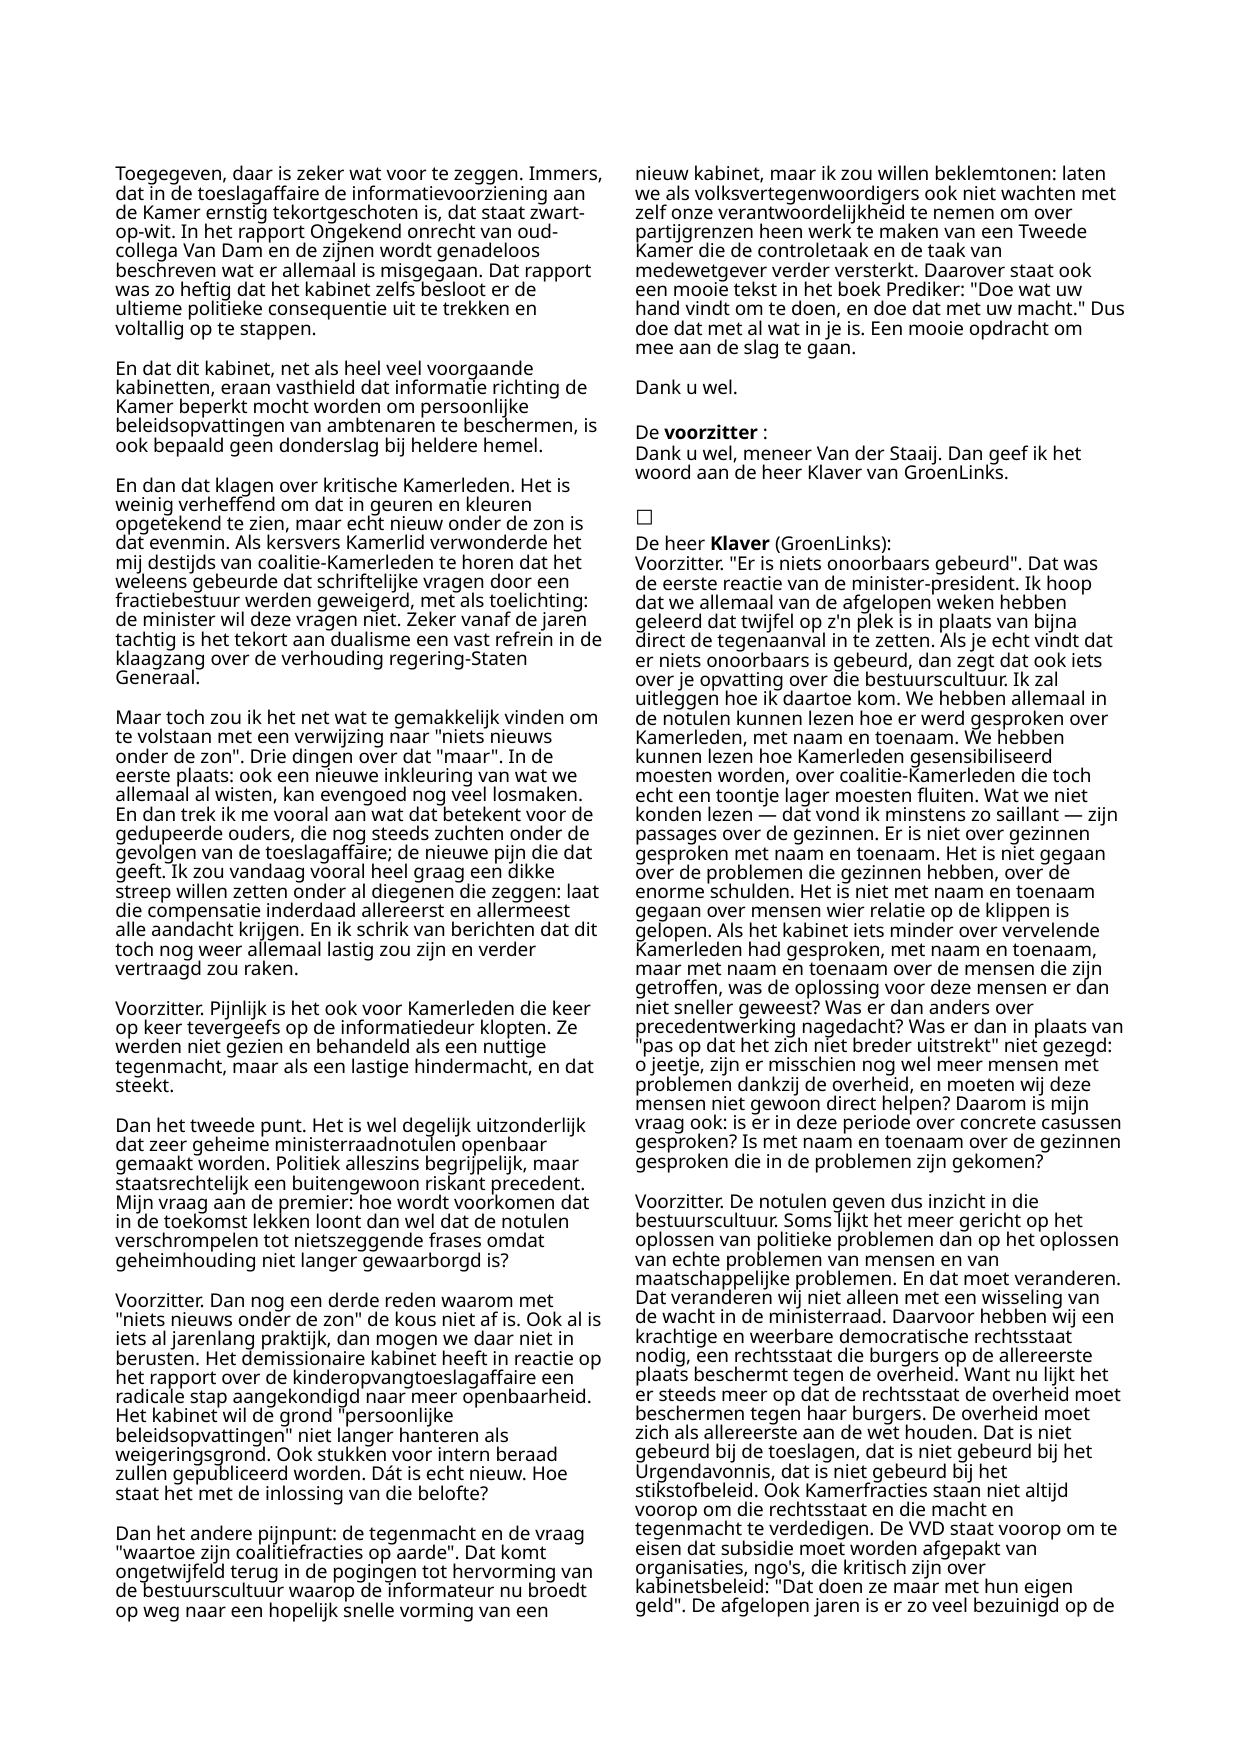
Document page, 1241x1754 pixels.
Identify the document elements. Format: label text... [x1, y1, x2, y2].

text Dan het tweede punt. Het is wel degelijk uitzonderlijk dat zeer geheime ministerraadnotulen openbaar gemaakt worden. Politiek alleszins begrijpelijk, maar staatsrechtelijk een buitengewoon riskant precedent. Mijn vraag aan de premier: hoe wordt voorkomen dat in de toekomst lekken loont dan wel dat de notulen verschrompelen tot nietszeggende frases omdat geheimhouding niet langer gewaarborgd is? [115, 1117, 605, 1271]
text Maar toch zou ik het net wat te gemakkelijk vinden om te volstaan met een verwijzing naar "niets nieuws onder de zon". Drie dingen over dat "maar". In de eerste plaats: ook een nieuwe inkleuring van wat we allemaal al wisten, kan evengoed nog veel losmaken. En dan trek ik me vooral aan wat dat betekent voor de gedupeerde ouders, die nog steeds zuchten onder de gevolgen van de toeslagaffaire; de nieuwe pijn die dat geeft. Ik zou vandaag vooral heel graag een dikke streep willen zetten onder al diegenen die zeggen: laat die compensatie inderdaad allereerst en allermeest alle aandacht krijgen. En ik schrik van berichten dat dit toch nog weer allemaal lastig zou zijn en verder vertraagd zou raken. [115, 709, 605, 979]
text Voorzitter. De notulen geven dus inzicht in die bestuurscultuur. Soms lijkt het meer gericht op het oplossen van politieke problemen dan op het oplossen van echte problemen van mensen en van maatschappelijke problemen. En dat moet veranderen. Dat veranderen wij niet alleen met een wisseling van de wacht in de ministerraad. Daarvoor hebben wij een krachtige en weerbare democratische rechtsstaat nodig, een rechtsstaat die burgers op de allereerste plaats beschermt tegen de overheid. Want nu lijkt het er steeds meer op dat de rechtsstaat de overheid moet beschermen tegen haar burgers. De overheid moet zich als allereerste aan de wet houden. Dat is niet gebeurd bij de toeslagen, dat is niet gebeurd bij het Urgendavonnis, dat is niet gebeurd bij het stikstofbeleid. Ook Kamerfracties staan niet altijd voorop om die rechtsstaat en die macht en tegenmacht te verdedigen. De VVD staat voorop om te eisen dat subsidie moet worden afgepakt van organisaties, ngo's, die kritisch zijn over kabinetsbeleid: "Dat doen ze maar met hun eigen geld". De afgelopen jaren is er zo veel bezuinigd op de [635, 1193, 1125, 1617]
text Voorzitter. "Er is niets onoorbaars gebeurd". Dat was de eerste reactie van de minister-president. Ik hoop dat we allemaal van de afgelopen weken hebben geleerd dat twijfel op z'n plek is in plaats van bijna direct de tegenaanval in te zetten. Als je echt vindt dat er niets onoorbaars is gebeurd, dan zegt dat ook iets over je opvatting over die bestuurscultuur. Ik zal uitleggen hoe ik daartoe kom. We hebben allemaal in de notulen kunnen lezen hoe er werd gesproken over Kamerleden, met naam en toenaam. We hebben kunnen lezen hoe Kamerleden gesensibiliseerd moesten worden, over coalitie-Kamerleden die toch echt een toontje lager moesten fluiten. Wat we niet konden lezen — dat vond ik minstens zo saillant — zijn passages over de gezinnen. Er is niet over gezinnen gesproken met naam en toenaam. Het is niet gegaan over de problemen die gezinnen hebben, over de enorme schulden. Het is niet met naam en toenaam gegaan over mensen wier relatie op de klippen is gelopen. Als het kabinet iets minder over vervelende Kamerleden had gesproken, met naam en toenaam, maar met naam en toenaam over de mensen die zijn getroffen, was de oplossing voor deze mensen er dan niet sneller geweest? Was er dan anders over precedentwerking nagedacht? Was er dan in plaats van "pas op dat het zich niet breder uitstrekt" niet gezegd: o jeetje, zijn er misschien nog wel meer mensen met problemen dankzij de overheid, en moeten wij deze mensen niet gewoon direct helpen? Daarom is mijn vraag ook: is er in deze periode over concrete casussen gesproken? Is met naam en toenaam over de gezinnen gesproken die in de problemen zijn gekomen? [635, 555, 1125, 1172]
text Dank u wel, meneer Van der Staaij. Dan geef ik het woord aan de heer Klaver van GroenLinks. [635, 444, 1125, 483]
text De voorzitter : [635, 419, 1125, 444]
text Voorzitter. Pijnlijk is het ook voor Kamerleden die keer op keer tevergeefs op de informatiedeur klopten. Ze werden niet gezien en behandeld als een nuttige tegenmacht, maar als een lastige hindermacht, en dat steekt. [115, 1000, 605, 1096]
text De heer Klaver (GroenLinks): [635, 530, 1125, 555]
text Toegegeven, daar is zeker wat voor te zeggen. Immers, dat in de toeslagaffaire de informatievoorziening aan de Kamer ernstig tekortgeschoten is, dat staat zwart-op-wit. In het rapport Ongekend onrecht van oud-collega Van Dam en de zijnen wordt genadeloos beschreven wat er allemaal is misgegaan. Dat rapport was zo heftig dat het kabinet zelfs besloot er de ultieme politieke consequentie uit te trekken en voltallig op te stappen. [115, 165, 605, 339]
text nieuw kabinet, maar ik zou willen beklemtonen: laten we als volksvertegenwoordigers ook niet wachten met zelf onze verantwoordelijkheid te nemen om over partijgrenzen heen werk te maken van een Tweede Kamer die de controletaak en de taak van medewetgever verder versterkt. Daarover staat ook een mooie tekst in het boek Prediker: "Doe wat uw hand vindt om te doen, en doe dat met uw macht." Dus doe dat met al wat in je is. Een mooie opdracht om mee aan de slag te gaan. [635, 165, 1125, 358]
text En dat dit kabinet, net als heel veel voorgaande kabinetten, eraan vasthield dat informatie richting de Kamer beperkt mocht worden om persoonlijke beleidsopvattingen van ambtenaren te beschermen, is ook bepaald geen donderslag bij heldere hemel. [115, 359, 605, 456]
text ⬜ [635, 504, 1125, 530]
text Voorzitter. Dan nog een derde reden waarom met "niets nieuws onder de zon" de kous niet af is. Ook al is iets al jarenlang praktijk, dan mogen we daar niet in berusten. Het demissionaire kabinet heeft in reactie op het rapport over de kinderopvangtoeslagaffaire een radicale stap aangekondigd naar meer openbaarheid. Het kabinet wil de grond "persoonlijke beleidsopvattingen" niet langer hanteren als weigeringsgrond. Ook stukken voor intern beraad zullen gepubliceerd worden. Dát is echt nieuw. Hoe staat het met de inlossing van die belofte? [115, 1292, 605, 1504]
text En dan dat klagen over kritische Kamerleden. Het is weinig verheffend om dat in geuren en kleuren opgetekend te zien, maar echt nieuw onder de zon is dat evenmin. Als kersvers Kamerlid verwonderde het mij destijds van coalitie-Kamerleden te horen dat het weleens gebeurde dat schriftelijke vragen door een fractiebestuur werden geweigerd, met als toelichting: de minister wil deze vragen niet. Zeker vanaf de jaren tachtig is het tekort aan dualisme een vast refrein in de klaagzang over de verhouding regering-Staten Generaal. [115, 477, 605, 688]
text Dan het andere pijnpunt: de tegenmacht en de vraag "waartoe zijn coalitiefracties op aarde". Dat komt ongetwijfeld terug in de pogingen tot hervorming van de bestuurscultuur waarop de informateur nu broedt op weg naar een hopelijk snelle vorming van een [115, 1524, 605, 1621]
text Dank u wel. [635, 379, 1125, 398]
